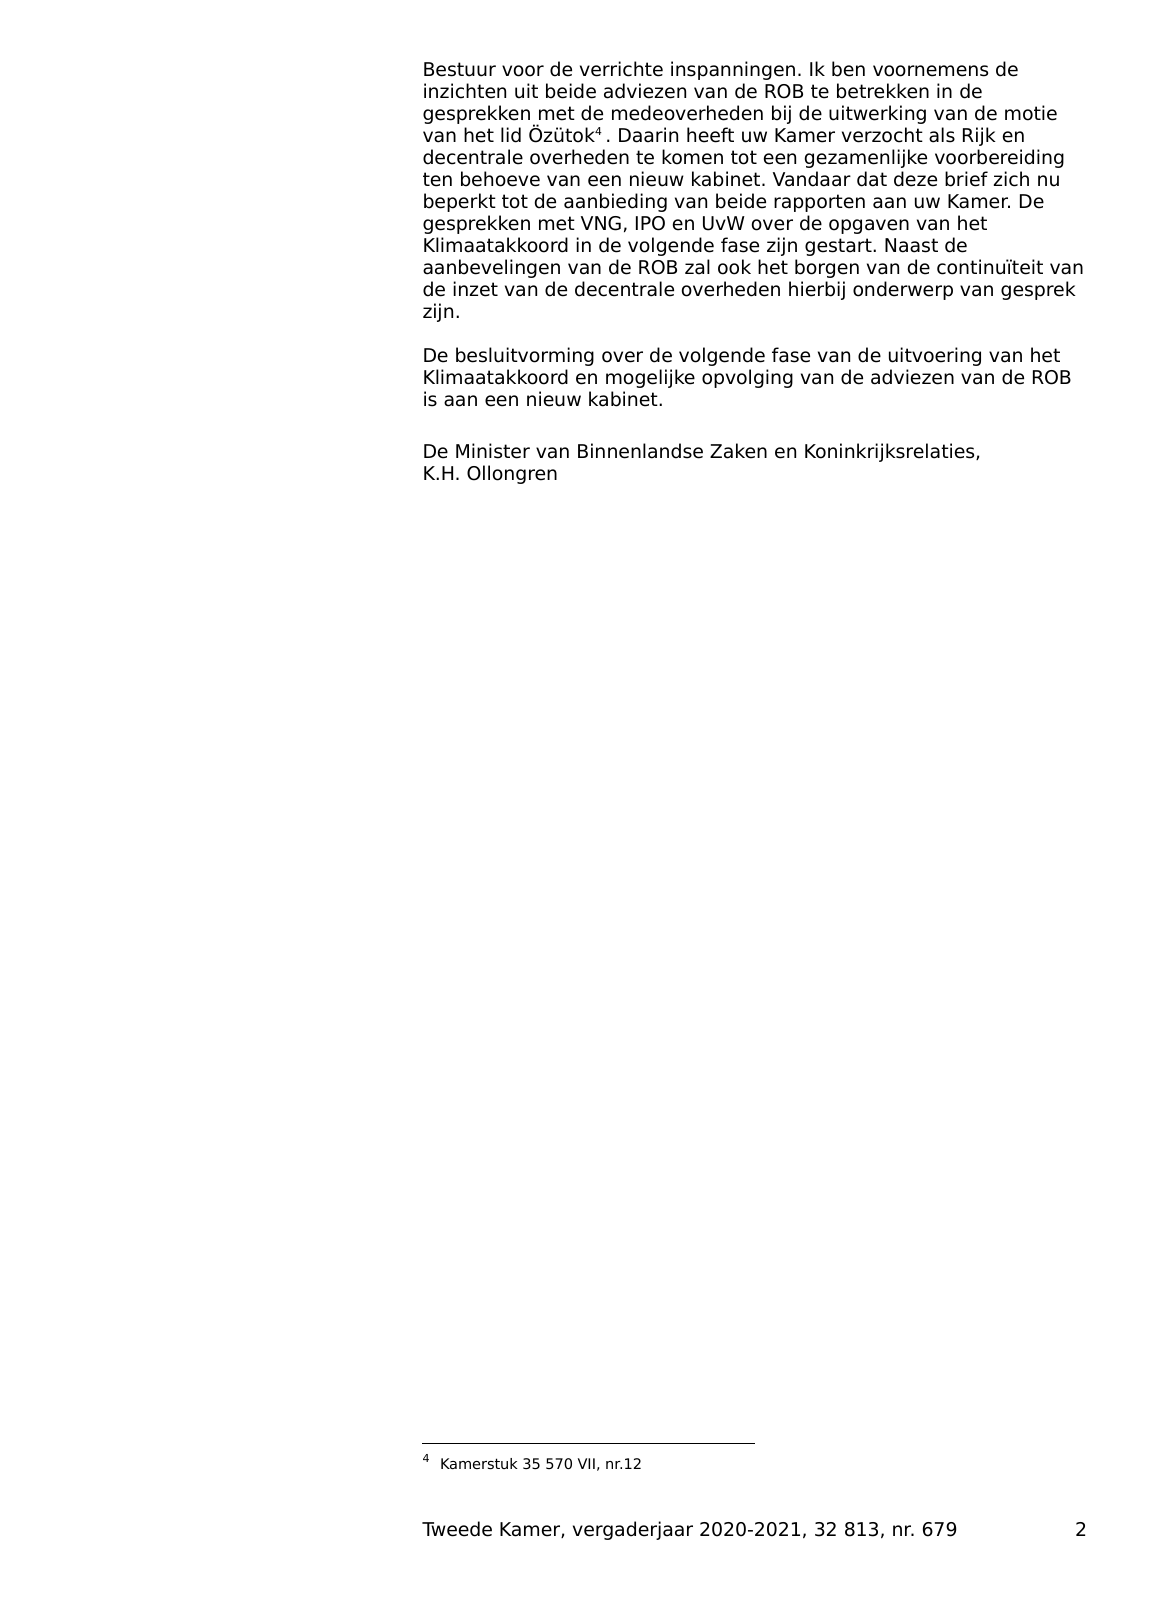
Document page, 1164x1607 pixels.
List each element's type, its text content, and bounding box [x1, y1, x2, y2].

text De besluitvorming over de volgende fase van de uitvoering van het Klimaatakkoord en mogelijke opvolging van de adviezen van de ROB is aan een nieuw kabinet. [422, 345, 1087, 411]
text Kamerstuk 35 570 VII, nr.12 [422, 1452, 1087, 1474]
text Bestuur voor de verrichte inspanningen. Ik ben voornemens de inzichten uit beide adviezen van de ROB te betrekken in de gesprekken met de medeoverheden bij de uitwerking van de motie van het lid Özütok. Daarin heeft uw Kamer verzocht als Rijk en decentrale overheden te komen tot een gezamenlijke voorbereiding ten behoeve van een nieuw kabinet. Vandaar dat deze brief zich nu beperkt tot de aanbieding van beide rapporten aan uw Kamer. De gesprekken met VNG, IPO en UvW over de opgaven van het Klimaatakkoord in de volgende fase zijn gestart. Naast de aanbevelingen van de ROB zal ook het borgen van de continuïteit van de inzet van de decentrale overheden hierbij onderwerp van gesprek zijn. [422, 59, 1087, 323]
text De Minister van Binnenlandse Zaken en Koninkrijksrelaties, K.H. Ollongren [422, 441, 1087, 485]
